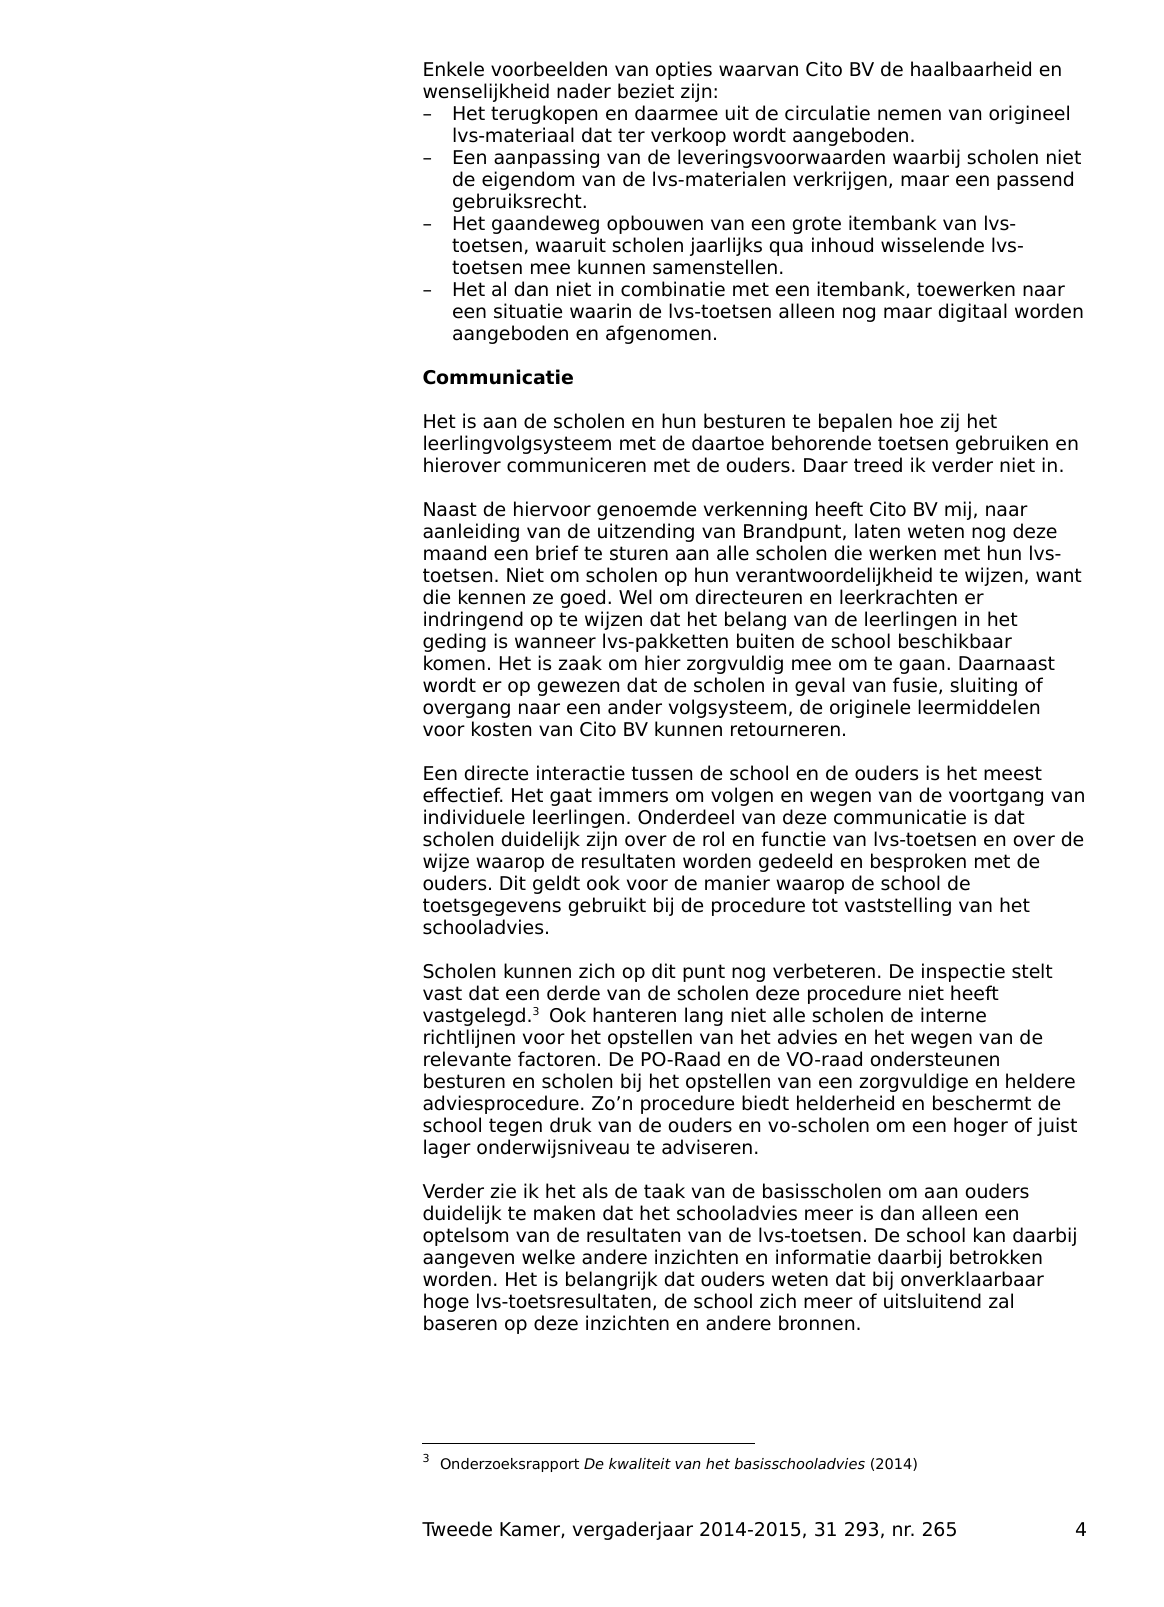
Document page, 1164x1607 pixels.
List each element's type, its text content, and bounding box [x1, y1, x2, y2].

text Onderzoeksrapport De kwaliteit van het basisschooladvies (2014) [422, 1452, 1087, 1474]
text – Het gaandeweg opbouwen van een grote itembank van lvs-toetsen, waaruit scholen jaarlijks qua inhoud wisselende lvs-toetsen mee kunnen samenstellen. [422, 213, 1087, 279]
text – Het al dan niet in combinatie met een itembank, toewerken naar een situatie waarin de lvs-toetsen alleen nog maar digitaal worden aangeboden en afgenomen. [422, 279, 1087, 345]
text Enkele voorbeelden van opties waarvan Cito BV de haalbaarheid en wenselijkheid nader beziet zijn: [422, 59, 1087, 103]
text Verder zie ik het als de taak van de basisscholen om aan ouders duidelijk te maken dat het schooladvies meer is dan alleen een optelsom van de resultaten van de lvs-toetsen. De school kan daarbij aangeven welke andere inzichten en informatie daarbij betrokken worden. Het is belangrijk dat ouders weten dat bij onverklaarbaar hoge lvs-toetsresultaten, de school zich meer of uitsluitend zal baseren op deze inzichten en andere bronnen. [422, 1181, 1087, 1335]
text – Een aanpassing van de leveringsvoorwaarden waarbij scholen niet de eigendom van de lvs-materialen verkrijgen, maar een passend gebruiksrecht. [422, 147, 1087, 213]
text Scholen kunnen zich op dit punt nog verbeteren. De inspectie stelt vast dat een derde van de scholen deze procedure niet heeft vastgelegd. Ook hanteren lang niet alle scholen de interne richtlijnen voor het opstellen van het advies en het wegen van de relevante factoren. De PO-Raad en de VO-raad ondersteunen besturen en scholen bij het opstellen van een zorgvuldige en heldere adviesprocedure. Zo’n procedure biedt helderheid en beschermt de school tegen druk van de ouders en vo-scholen om een hoger of juist lager onderwijsniveau te adviseren. [422, 961, 1087, 1159]
text Een directe interactie tussen de school en de ouders is het meest effectief. Het gaat immers om volgen en wegen van de voortgang van individuele leerlingen. Onderdeel van deze communicatie is dat scholen duidelijk zijn over de rol en functie van lvs-toetsen en over de wijze waarop de resultaten worden gedeeld en besproken met de ouders. Dit geldt ook voor de manier waarop de school de toetsgegevens gebruikt bij de procedure tot vaststelling van het schooladvies. [422, 763, 1087, 939]
text Het is aan de scholen en hun besturen te bepalen hoe zij het leerlingvolgsysteem met de daartoe behorende toetsen gebruiken en hierover communiceren met de ouders. Daar treed ik verder niet in. [422, 411, 1087, 477]
text Naast de hiervoor genoemde verkenning heeft Cito BV mij, naar aanleiding van de uitzending van Brandpunt, laten weten nog deze maand een brief te sturen aan alle scholen die werken met hun lvs-toetsen. Niet om scholen op hun verantwoordelijkheid te wijzen, want die kennen ze goed. Wel om directeuren en leerkrachten er indringend op te wijzen dat het belang van de leerlingen in het geding is wanneer lvs-pakketten buiten de school beschikbaar komen. Het is zaak om hier zorgvuldig mee om te gaan. Daarnaast wordt er op gewezen dat de scholen in geval van fusie, sluiting of overgang naar een ander volgsysteem, de originele leermiddelen voor kosten van Cito BV kunnen retourneren. [422, 499, 1087, 741]
subtitle Communicatie [422, 367, 1087, 389]
text – Het terugkopen en daarmee uit de circulatie nemen van origineel lvs-materiaal dat ter verkoop wordt aangeboden. [422, 103, 1087, 147]
